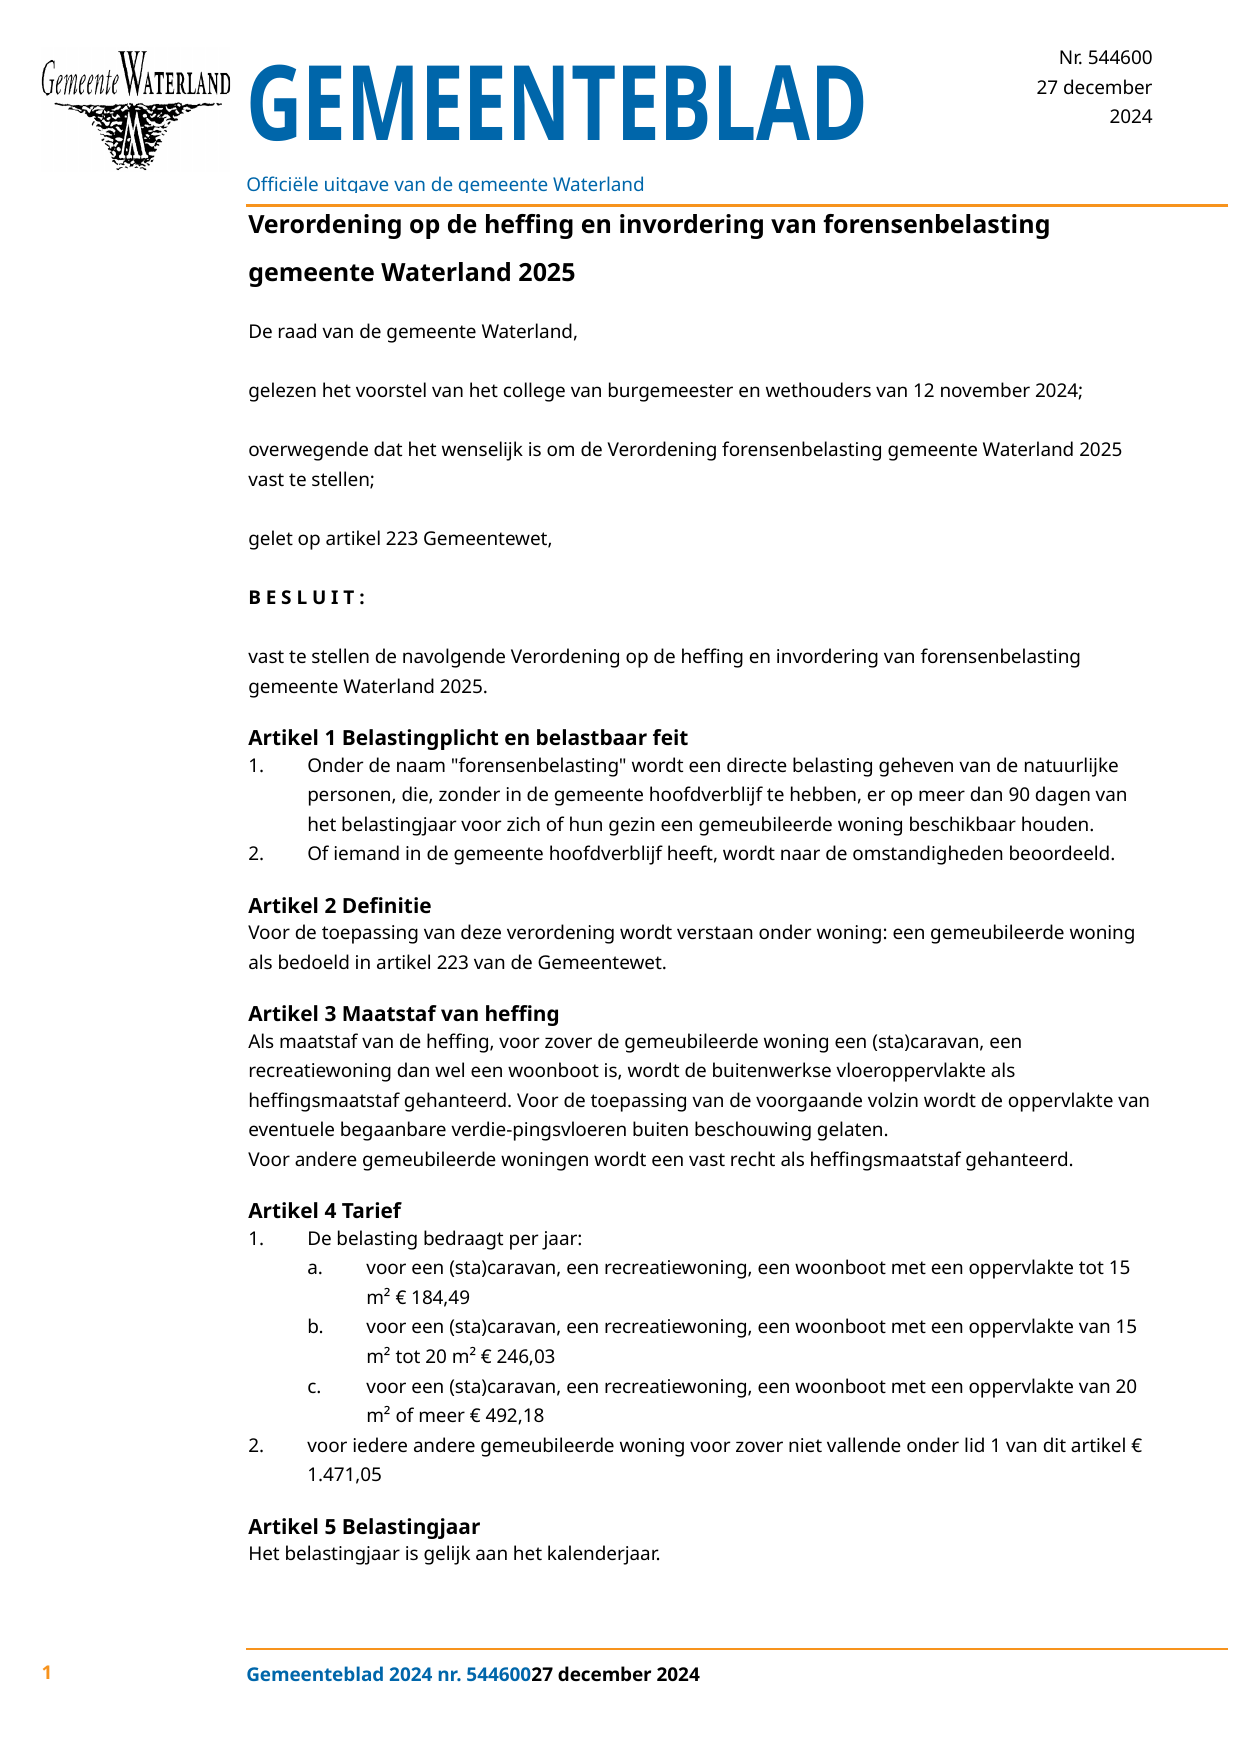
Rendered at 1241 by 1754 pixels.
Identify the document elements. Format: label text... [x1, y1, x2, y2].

text Artikel 1 Belastingplicht en belastbaar feit [248, 723, 1152, 752]
text Artikel 4 Tarief [248, 1197, 1152, 1225]
text Het belastingjaar is gelijk aan het kalenderjaar. [248, 1541, 1152, 1566]
text gelezen het voorstel van het college van burgemeester en wethouders van 12 november 2024; [248, 377, 1152, 403]
text Verordening op de heffing en invordering van forensenbelasting gemeente Waterland 2025 [248, 207, 1152, 288]
text gelet op artikel 223 Gemeentewet, [248, 525, 1152, 551]
text Voor de toepassing van deze verordening wordt verstaan onder woning: een gemeubileerde woning als bedoeld in artikel 223 van de Gemeentewet. [248, 919, 1152, 975]
list voor een (sta)caravan, een recreatiewoning, een woonboot met een oppervlakte van 20 m² of meer € 492,18 [307, 1373, 1152, 1428]
picture [41, 47, 231, 172]
text vast te stellen de navolgende Verordening op de heffing en invordering van forensenbelasting gemeente Waterland 2025. [248, 643, 1152, 699]
list voor een (sta)caravan, een recreatiewoning, een woonboot met een oppervlakte tot 15 m² € 184,49 [307, 1254, 1152, 1310]
text B E S L U I T : [248, 584, 1152, 610]
text Artikel 2 Definitie [248, 891, 1152, 919]
list voor iedere andere gemeubileerde woning voor zover niet vallende onder lid 1 van dit artikel € 1.471,05 [248, 1432, 1152, 1487]
list Of iemand in de gemeente hoofdverblijf heeft, wordt naar de omstandigheden beoordeeld. [248, 841, 1152, 866]
text Artikel 5 Belastingjaar [248, 1512, 1152, 1541]
text Voor andere gemeubileerde woningen wordt een vast recht als heffingsmaatstaf gehanteerd. [248, 1146, 1152, 1172]
text Artikel 3 Maatstaf van heffing [248, 999, 1152, 1028]
text overwegende dat het wenselijk is om de Verordening forensenbelasting gemeente Waterland 2025 vast te stellen; [248, 436, 1152, 492]
text De raad van de gemeente Waterland, [248, 318, 1152, 344]
list voor een (sta)caravan, een recreatiewoning, een woonboot met een oppervlakte van 15 m² tot 20 m² € 246,03 [307, 1314, 1152, 1369]
list De belasting bedraagt per jaar: [248, 1225, 1152, 1251]
list Onder de naam "forensenbelasting" wordt een directe belasting geheven van de natuurlijke personen, die, zonder in de gemeente hoofdverblijf te hebben, er op meer dan 90 dagen van het belastingjaar voor zich of hun gezin een gemeubileerde woning beschikbaar houden. [248, 752, 1152, 837]
text Als maatstaf van de heffing, voor zover de gemeubileerde woning een (sta)caravan, een recreatiewoning dan wel een woonboot is, wordt de buitenwerkse vloeroppervlakte als heffingsmaatstaf gehanteerd. Voor de toepassing van de voorgaande volzin wordt de oppervlakte van eventuele begaanbare verdie-pingsvloeren buiten beschouwing gelaten. [248, 1028, 1152, 1142]
